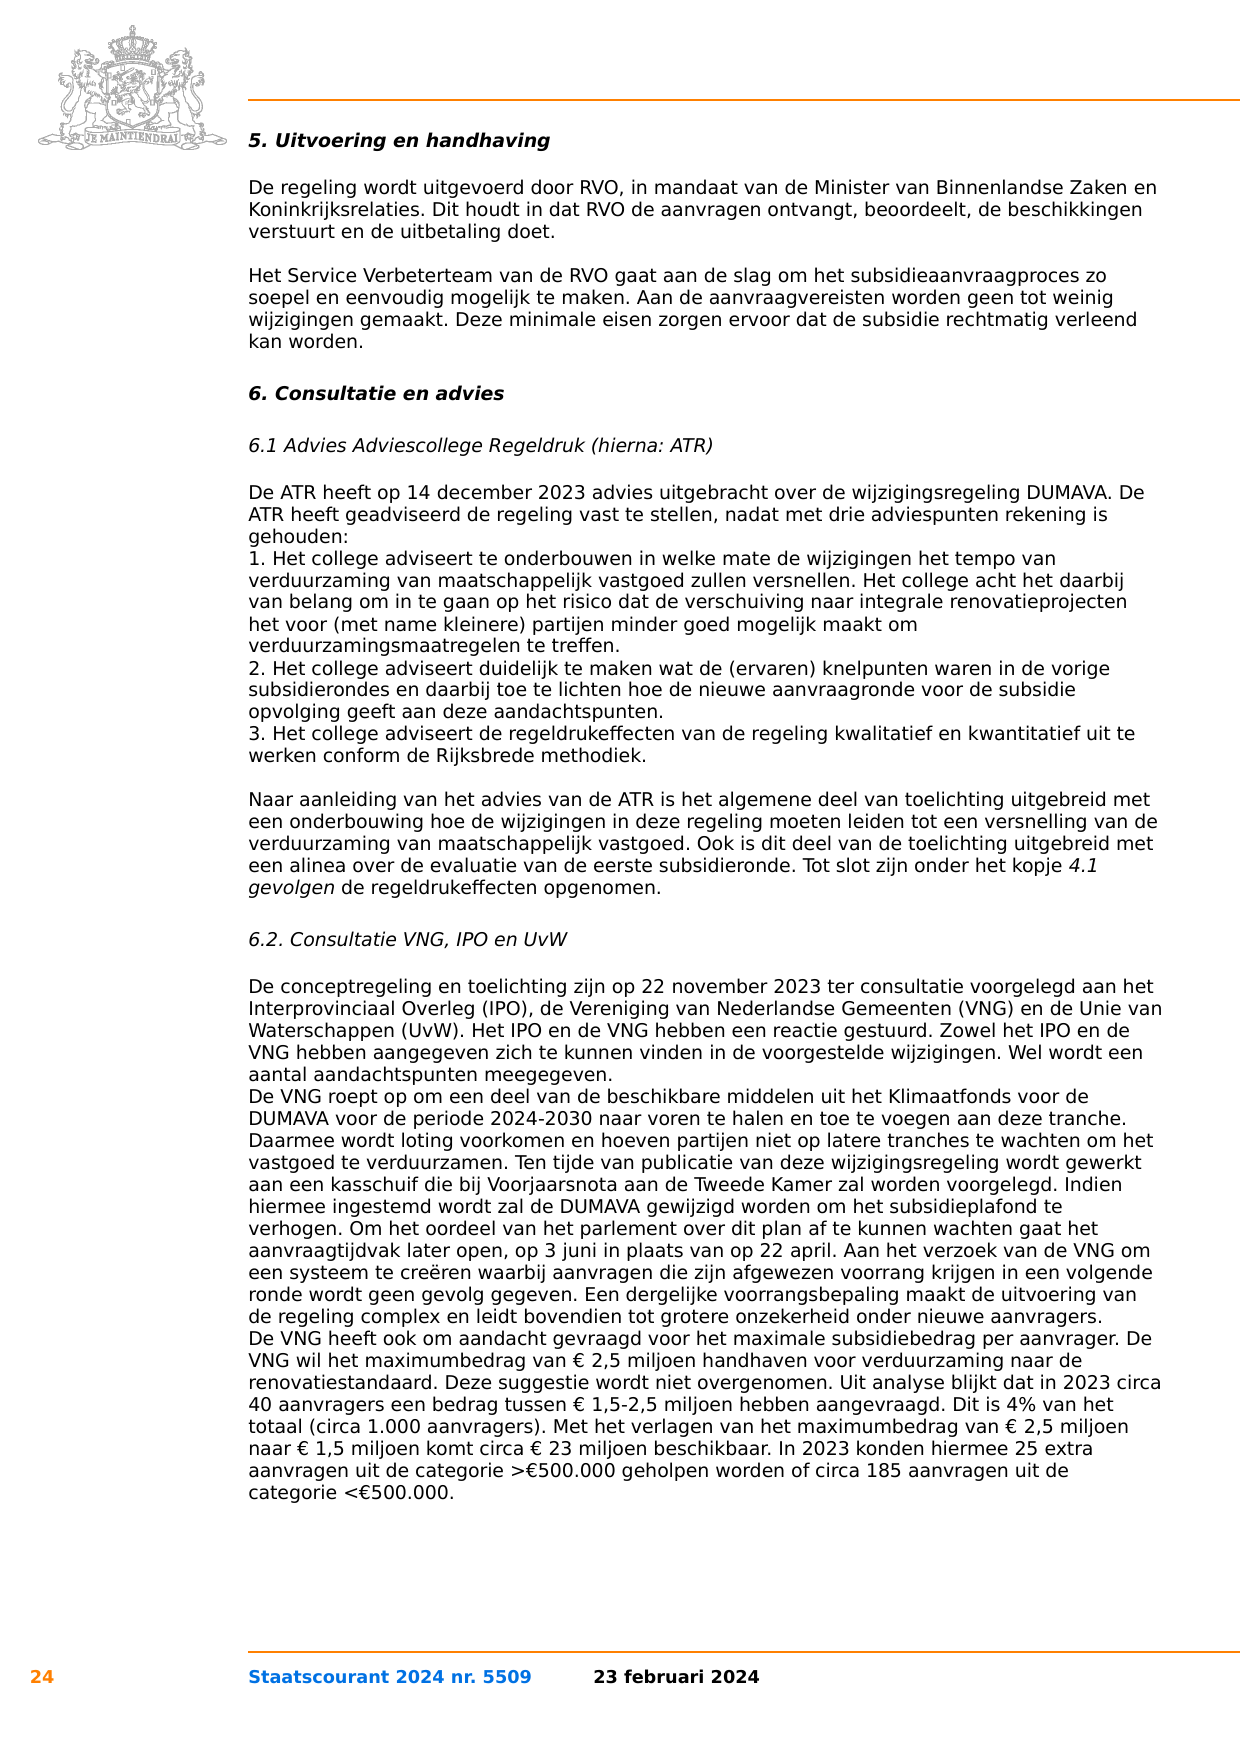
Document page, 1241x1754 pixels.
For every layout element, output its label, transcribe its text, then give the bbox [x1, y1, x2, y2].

subtitle 6.2. Consultatie VNG, IPO en UvW [248, 929, 1163, 951]
text Naar aanleiding van het advies van de ATR is het algemene deel van toelichting uitgebreid met een onderbouwing hoe de wijzigingen in deze regeling moeten leiden tot een versnelling van de verduurzaming van maatschappelijk vastgoed. Ook is dit deel van de toelichting uitgebreid met een alinea over de evaluatie van de eerste subsidieronde. Tot slot zijn onder het kopje 4.1 gevolgen de regeldrukeffecten opgenomen. [248, 789, 1163, 899]
text Het Service Verbeterteam van de RVO gaat aan de slag om het subsidieaanvraagproces zo soepel en eenvoudig mogelijk te maken. Aan de aanvraagvereisten worden geen tot weinig wijzigingen gemaakt. Deze minimale eisen zorgen ervoor dat de subsidie rechtmatig verleend kan worden. [248, 265, 1163, 353]
subtitle 5. Uitvoering en handhaving [248, 130, 1163, 152]
text De VNG heeft ook om aandacht gevraagd voor het maximale subsidiebedrag per aanvrager. De VNG wil het maximumbedrag van € 2,5 miljoen handhaven voor verduurzaming naar de renovatiestandaard. Deze suggestie wordt niet overgenomen. Uit analyse blijkt dat in 2023 circa 40 aanvragers een bedrag tussen € 1,5-2,5 miljoen hebben aangevraagd. Dit is 4% van het totaal (circa 1.000 aanvragers). Met het verlagen van het maximumbedrag van € 2,5 miljoen naar € 1,5 miljoen komt circa € 23 miljoen beschikbaar. In 2023 konden hiermee 25 extra aanvragen uit de categorie >€500.000 geholpen worden of circa 185 aanvragen uit de categorie <€500.000. [248, 1328, 1163, 1503]
subtitle 6. Consultatie en advies [248, 383, 1163, 404]
text De VNG roept op om een deel van de beschikbare middelen uit het Klimaatfonds voor de DUMAVA voor de periode 2024-2030 naar voren te halen en toe te voegen aan deze tranche. Daarmee wordt loting voorkomen en hoeven partijen niet op latere tranches te wachten om het vastgoed te verduurzamen. Ten tijde van publicatie van deze wijzigingsregeling wordt gewerkt aan een kasschuif die bij Voorjaarsnota aan de Tweede Kamer zal worden voorgelegd. Indien hiermee ingestemd wordt zal de DUMAVA gewijzigd worden om het subsidieplafond te verhogen. Om het oordeel van het parlement over dit plan af te kunnen wachten gaat het aanvraagtijdvak later open, op 3 juni in plaats van op 22 april. Aan het verzoek van de VNG om een systeem te creëren waarbij aanvragen die zijn afgewezen voorrang krijgen in een volgende ronde wordt geen gevolg gegeven. Een dergelijke voorrangsbepaling maakt de uitvoering van de regeling complex en leidt bovendien tot grotere onzekerheid onder nieuwe aanvragers. [248, 1086, 1163, 1328]
subtitle 6.1 Advies Adviescollege Regeldruk (hierna: ATR) [248, 434, 1163, 457]
text 1. Het college adviseert te onderbouwen in welke mate de wijzigingen het tempo van verduurzaming van maatschappelijk vastgoed zullen versnellen. Het college acht het daarbij van belang om in te gaan op het risico dat de verschuiving naar integrale renovatieprojecten het voor (met name kleinere) partijen minder goed mogelijk maakt om verduurzamingsmaatregelen te treffen. [248, 547, 1163, 657]
text 2. Het college adviseert duidelijk te maken wat de (ervaren) knelpunten waren in de vorige subsidierondes en daarbij toe te lichten hoe de nieuwe aanvraagronde voor de subsidie opvolging geeft aan deze aandachtspunten. [248, 657, 1163, 723]
picture [38, 25, 227, 150]
text De ATR heeft op 14 december 2023 advies uitgebracht over de wijzigingsregeling DUMAVA. De ATR heeft geadviseerd de regeling vast te stellen, nadat met drie adviespunten rekening is gehouden: [248, 482, 1163, 547]
text De conceptregeling en toelichting zijn op 22 november 2023 ter consultatie voorgelegd aan het Interprovinciaal Overleg (IPO), de Vereniging van Nederlandse Gemeenten (VNG) en de Unie van Waterschappen (UvW). Het IPO en de VNG hebben een reactie gestuurd. Zowel het IPO en de VNG hebben aangegeven zich te kunnen vinden in de voorgestelde wijzigingen. Wel wordt een aantal aandachtspunten meegegeven. [248, 976, 1163, 1086]
text De regeling wordt uitgevoerd door RVO, in mandaat van de Minister van Binnenlandse Zaken en Koninkrijksrelaties. Dit houdt in dat RVO de aanvragen ontvangt, beoordeelt, de beschikkingen verstuurt en de uitbetaling doet. [248, 177, 1163, 243]
text 3. Het college adviseert de regeldrukeffecten van de regeling kwalitatief en kwantitatief uit te werken conform de Rijksbrede methodiek. [248, 723, 1163, 767]
